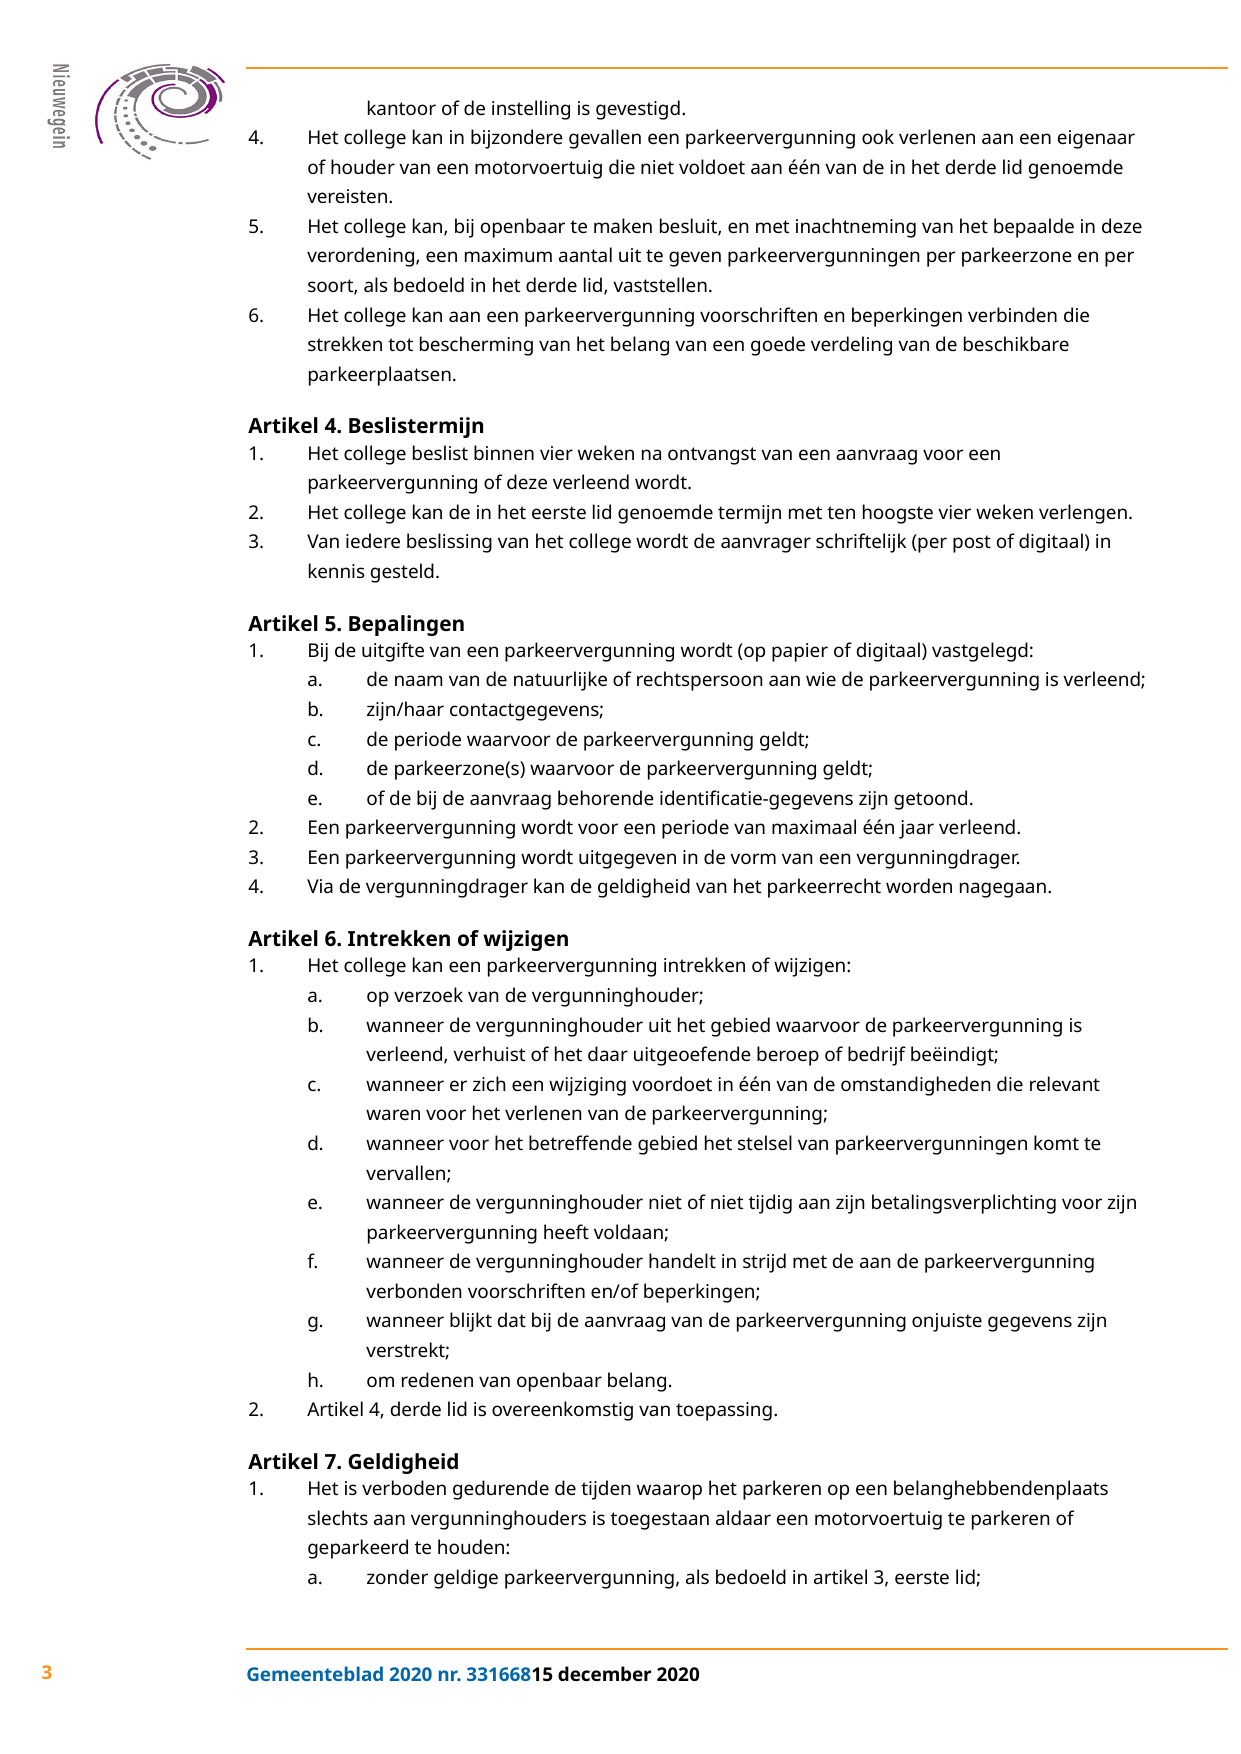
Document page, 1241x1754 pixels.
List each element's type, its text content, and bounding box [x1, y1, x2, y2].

list Van iedere beslissing van het college wordt de aanvrager schriftelijk (per post of digitaal) in kennis gesteld. [248, 529, 1152, 584]
list wanneer blijkt dat bij de aanvraag van de parkeervergunning onjuiste gegevens zijn verstrekt; [307, 1308, 1152, 1363]
list de naam van de natuurlijke of rechtspersoon aan wie de parkeervergunning is verleend; [307, 667, 1152, 692]
picture [41, 47, 231, 172]
text Artikel 6. Intrekken of wijzigen [248, 924, 1152, 953]
list zonder geldige parkeervergunning, als bedoeld in artikel 3, eerste lid; [307, 1564, 1152, 1590]
list wanneer er zich een wijziging voordoet in één van de omstandigheden die relevant waren voor het verlenen van de parkeervergunning; [307, 1071, 1152, 1126]
list om redenen van openbaar belang. [307, 1367, 1152, 1392]
list Het college beslist binnen vier weken na ontvangst van een aanvraag voor een parkeervergunning of deze verleend wordt. [248, 440, 1152, 495]
list op verzoek van de vergunninghouder; [307, 982, 1152, 1008]
list Het college kan in bijzondere gevallen een parkeervergunning ook verlenen aan een eigenaar of houder van een motorvoertuig die niet voldoet aan één van de in het derde lid genoemde vereisten. [248, 124, 1152, 209]
list wanneer de vergunninghouder niet of niet tijdig aan zijn betalingsverplichting voor zijn parkeervergunning heeft voldaan; [307, 1189, 1152, 1244]
list zijn/haar contactgegevens; [307, 696, 1152, 722]
list Bij de uitgifte van een parkeervergunning wordt (op papier of digitaal) vastgelegd: [248, 637, 1152, 663]
list Via de vergunningdrager kan de geldigheid van het parkeerrecht worden nagegaan. [248, 874, 1152, 899]
list Het is verboden gedurende de tijden waarop het parkeren op een belanghebbendenplaats slechts aan vergunninghouders is toegestaan aldaar een motorvoertuig te parkeren of geparkeerd te houden: [248, 1475, 1152, 1560]
list wanneer voor het betreffende gebied het stelsel van parkeervergunningen komt te vervallen; [307, 1130, 1152, 1185]
list Het college kan aan een parkeervergunning voorschriften en beperkingen verbinden die strekken tot bescherming van het belang van een goede verdeling van de beschikbare parkeerplaatsen. [248, 302, 1152, 387]
list Artikel 4, derde lid is overeenkomstig van toepassing. [248, 1396, 1152, 1422]
list Een parkeervergunning wordt uitgegeven in de vorm van een vergunningdrager. [248, 844, 1152, 870]
list de periode waarvoor de parkeervergunning geldt; [307, 726, 1152, 752]
list Het college kan een parkeervergunning intrekken of wijzigen: [248, 953, 1152, 978]
list Het college kan, bij openbaar te maken besluit, en met inachtneming van het bepaalde in deze verordening, een maximum aantal uit te geven parkeervergunningen per parkeerzone en per soort, als bedoeld in het derde lid, vaststellen. [248, 213, 1152, 298]
list de parkeerzone(s) waarvoor de parkeervergunning geldt; [307, 755, 1152, 781]
list Een parkeervergunning wordt voor een periode van maximaal één jaar verleend. [248, 814, 1152, 840]
list kantoor of de instelling is gevestigd. [307, 95, 1152, 121]
list of de bij de aanvraag behorende identificatie-gegevens zijn getoond. [307, 785, 1152, 811]
list Het college kan de in het eerste lid genoemde termijn met ten hoogste vier weken verlengen. [248, 499, 1152, 525]
text Artikel 5. Bepalingen [248, 609, 1152, 637]
text Artikel 7. Geldigheid [248, 1447, 1152, 1475]
list wanneer de vergunninghouder uit het gebied waarvoor de parkeervergunning is verleend, verhuist of het daar uitgeoefende beroep of bedrijf beëindigt; [307, 1012, 1152, 1067]
text Artikel 4. Beslistermijn [248, 411, 1152, 440]
list wanneer de vergunninghouder handelt in strijd met de aan de parkeervergunning verbonden voorschriften en/of beperkingen; [307, 1248, 1152, 1304]
